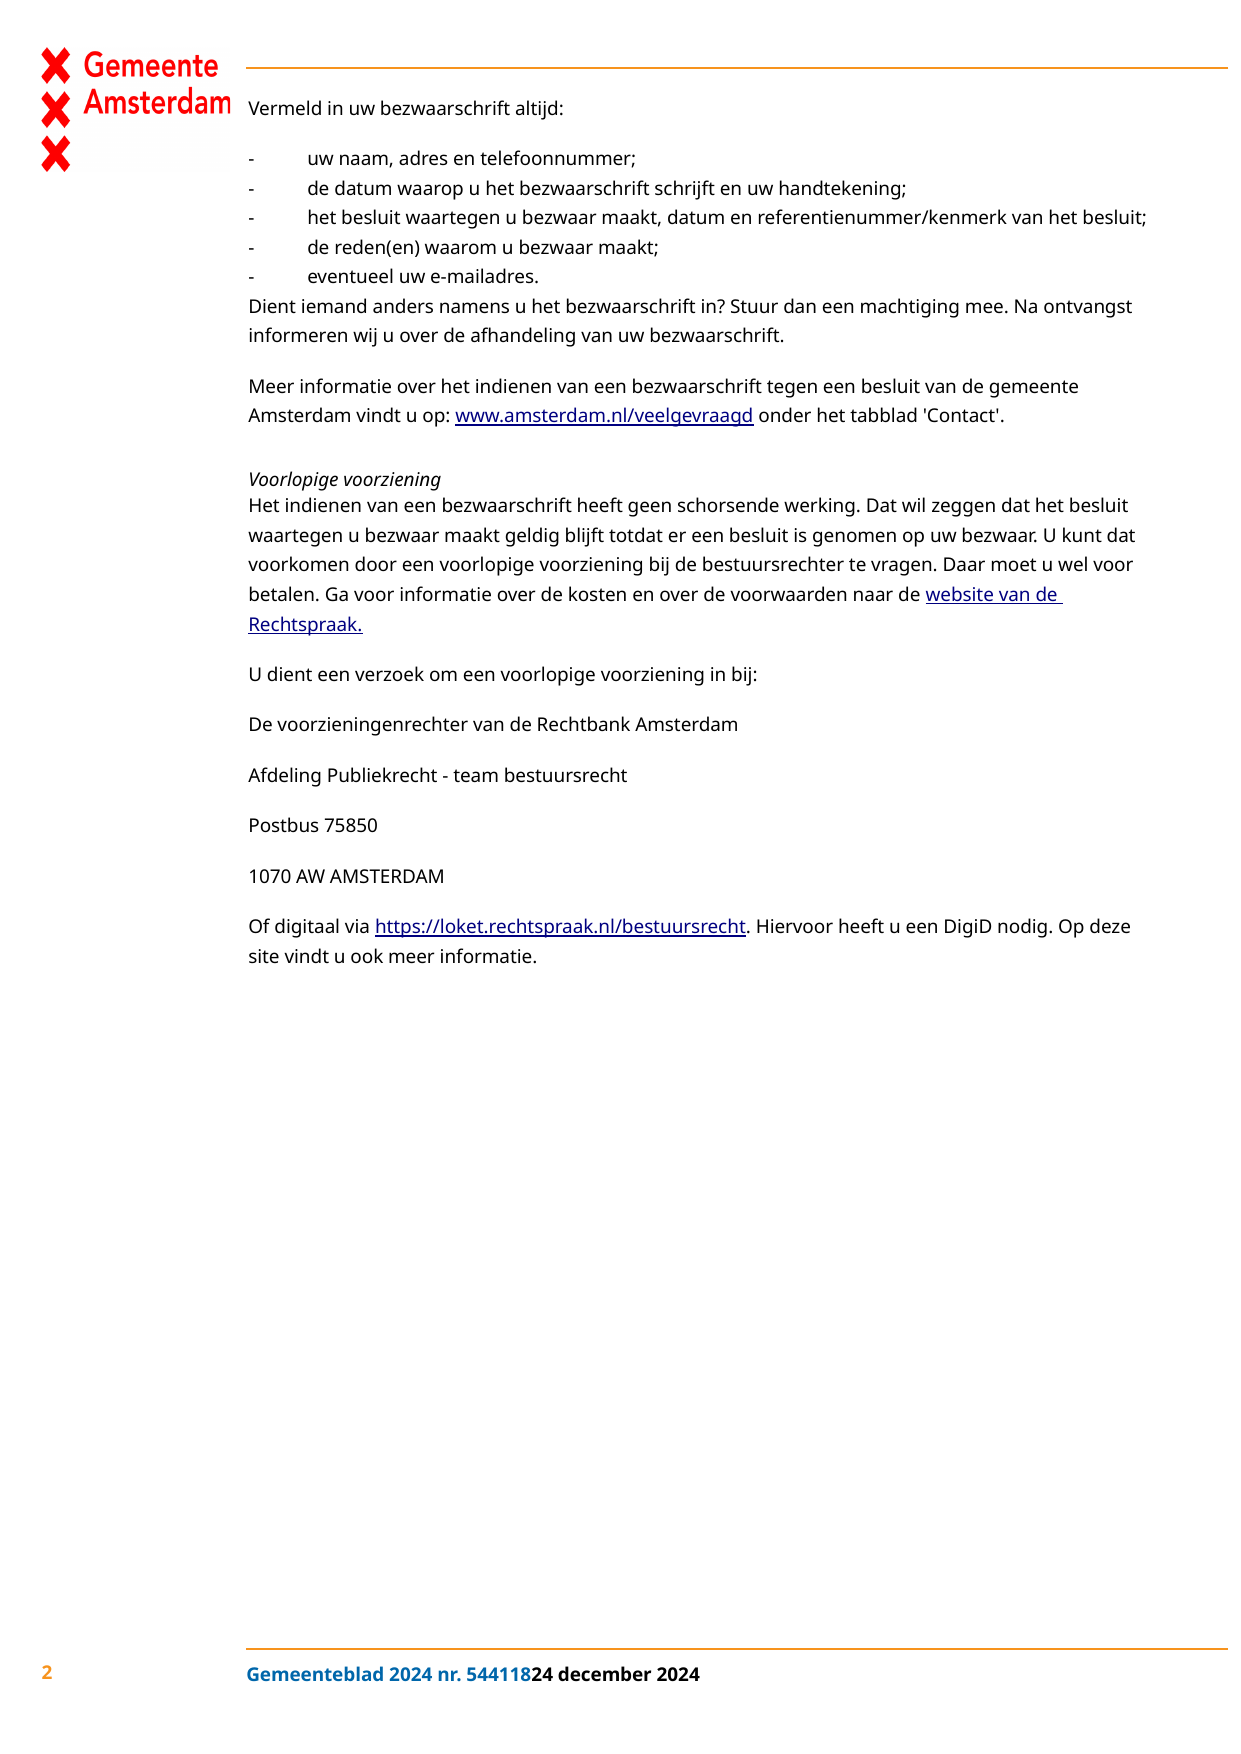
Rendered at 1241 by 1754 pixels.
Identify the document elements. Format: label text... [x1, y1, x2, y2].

text U dient een verzoek om een voorlopige voorziening in bij: [248, 661, 1152, 687]
picture [41, 47, 231, 172]
text Meer informatie over het indienen van een bezwaarschrift tegen een besluit van de gemeente Amsterdam vindt u op: www.amsterdam.nl/veelgevraagd onder het tabblad 'Contact'. [248, 373, 1152, 428]
text Of digitaal via https://loket.rechtspraak.nl/bestuursrecht. Hiervoor heeft u een DigiD nodig. Op deze site vindt u ook meer informatie. [248, 913, 1152, 968]
text Het indienen van een bezwaarschrift heeft geen schorsende werking. Dat wil zeggen dat het besluit waartegen u bezwaar maakt geldig blijft totdat er een besluit is genomen op uw bezwaar. U kunt dat voorkomen door een voorlopige voorziening bij de bestuursrechter te vragen. Daar moet u wel voor betalen. Ga voor informatie over de kosten en over de voorwaarden naar de website van de Rechtspraak. [248, 492, 1152, 636]
text Afdeling Publiekrecht - team bestuursrecht [248, 762, 1152, 788]
list eventueel uw e-mailadres. [248, 263, 1152, 289]
list de reden(en) waarom u bezwaar maakt; [248, 234, 1152, 260]
list de datum waarop u het bezwaarschrift schrijft en uw handtekening; [248, 175, 1152, 201]
text Postbus 75850 [248, 812, 1152, 838]
text 1070 AW AMSTERDAM [248, 863, 1152, 888]
list uw naam, adres en telefoonnummer; [248, 145, 1152, 171]
text Vermeld in uw bezwaarschrift altijd: [248, 95, 1152, 121]
text Dient iemand anders namens u het bezwaarschrift in? Stuur dan een machtiging mee. Na ontvangst informeren wij u over de afhandeling van uw bezwaarschrift. [248, 293, 1152, 348]
text De voorzieningenrechter van de Rechtbank Amsterdam [248, 712, 1152, 737]
text Voorlopige voorziening [248, 467, 1152, 492]
list het besluit waartegen u bezwaar maakt, datum en referentienummer/kenmerk van het besluit; [248, 204, 1152, 230]
